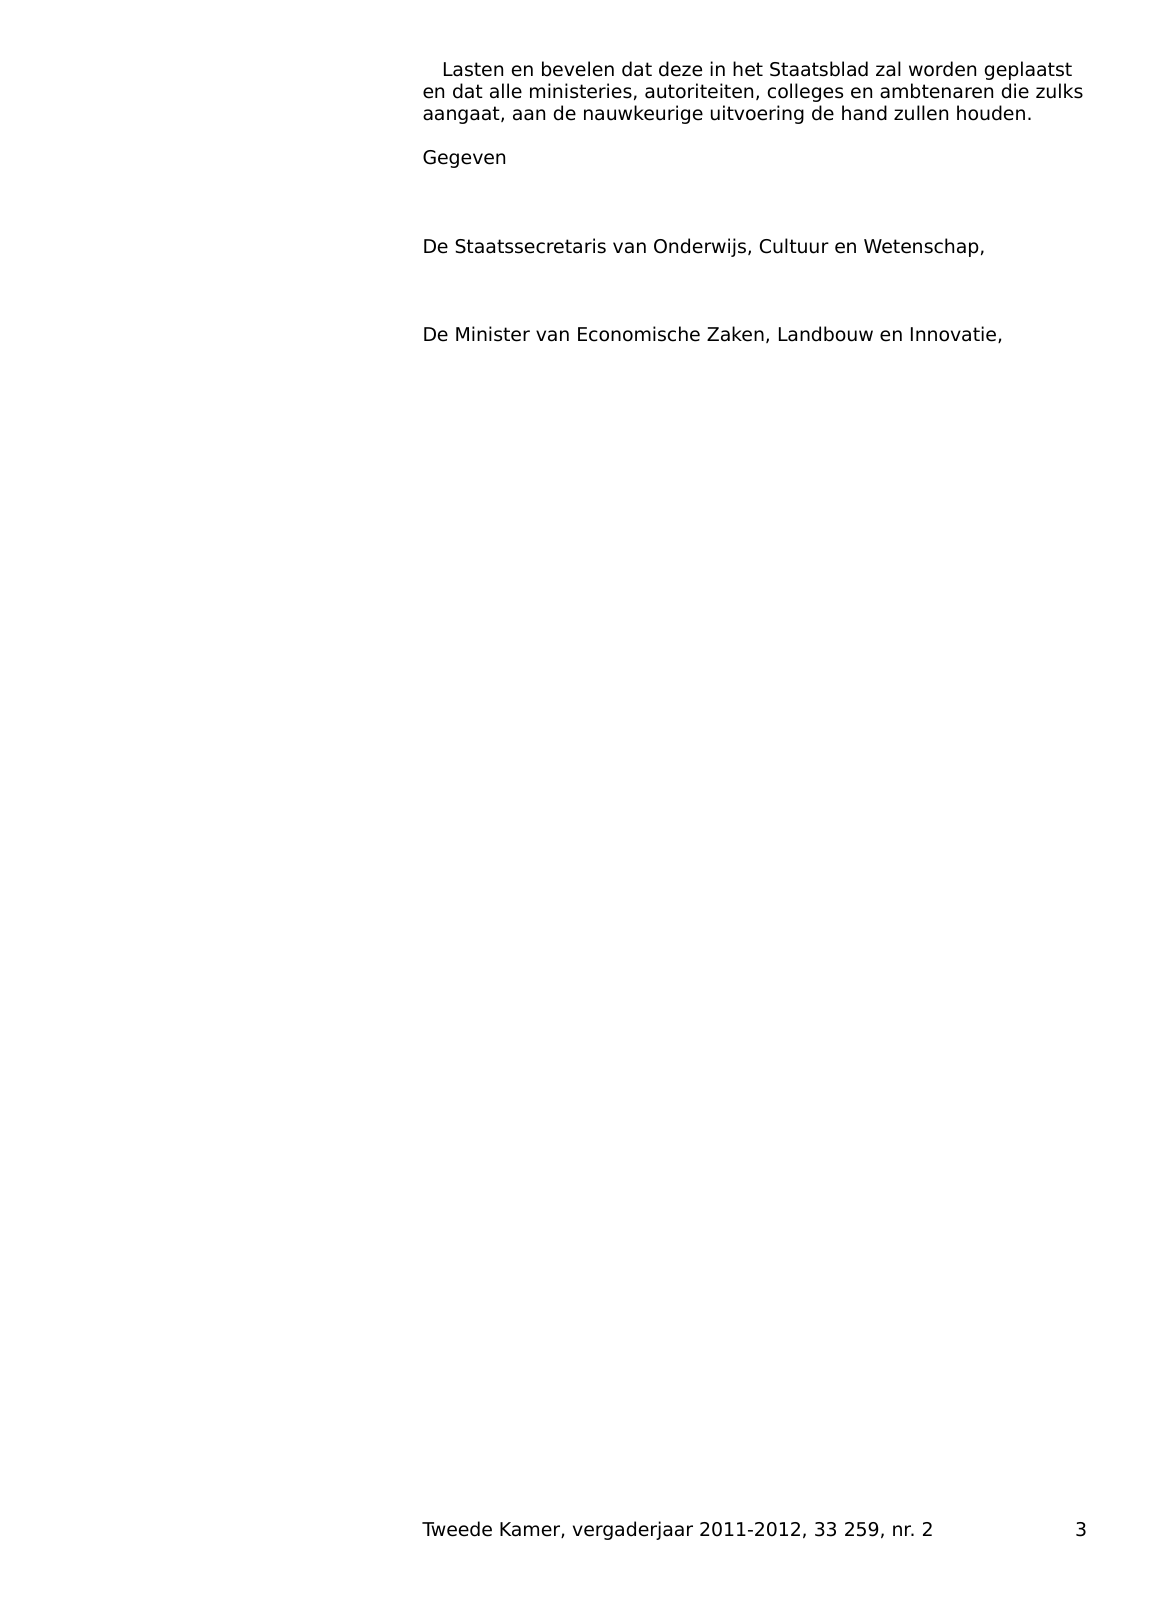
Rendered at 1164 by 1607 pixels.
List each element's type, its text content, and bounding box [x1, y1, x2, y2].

text Gegeven [422, 147, 1087, 169]
text Lasten en bevelen dat deze in het Staatsblad zal worden geplaatst en dat alle ministeries, autoriteiten, colleges en ambtenaren die zulks aangaat, aan de nauwkeurige uitvoering de hand zullen houden. [422, 59, 1087, 125]
text De Minister van Economische Zaken, Landbouw en Innovatie, [422, 324, 1087, 346]
text De Staatssecretaris van Onderwijs, Cultuur en Wetenschap, [422, 236, 1087, 258]
